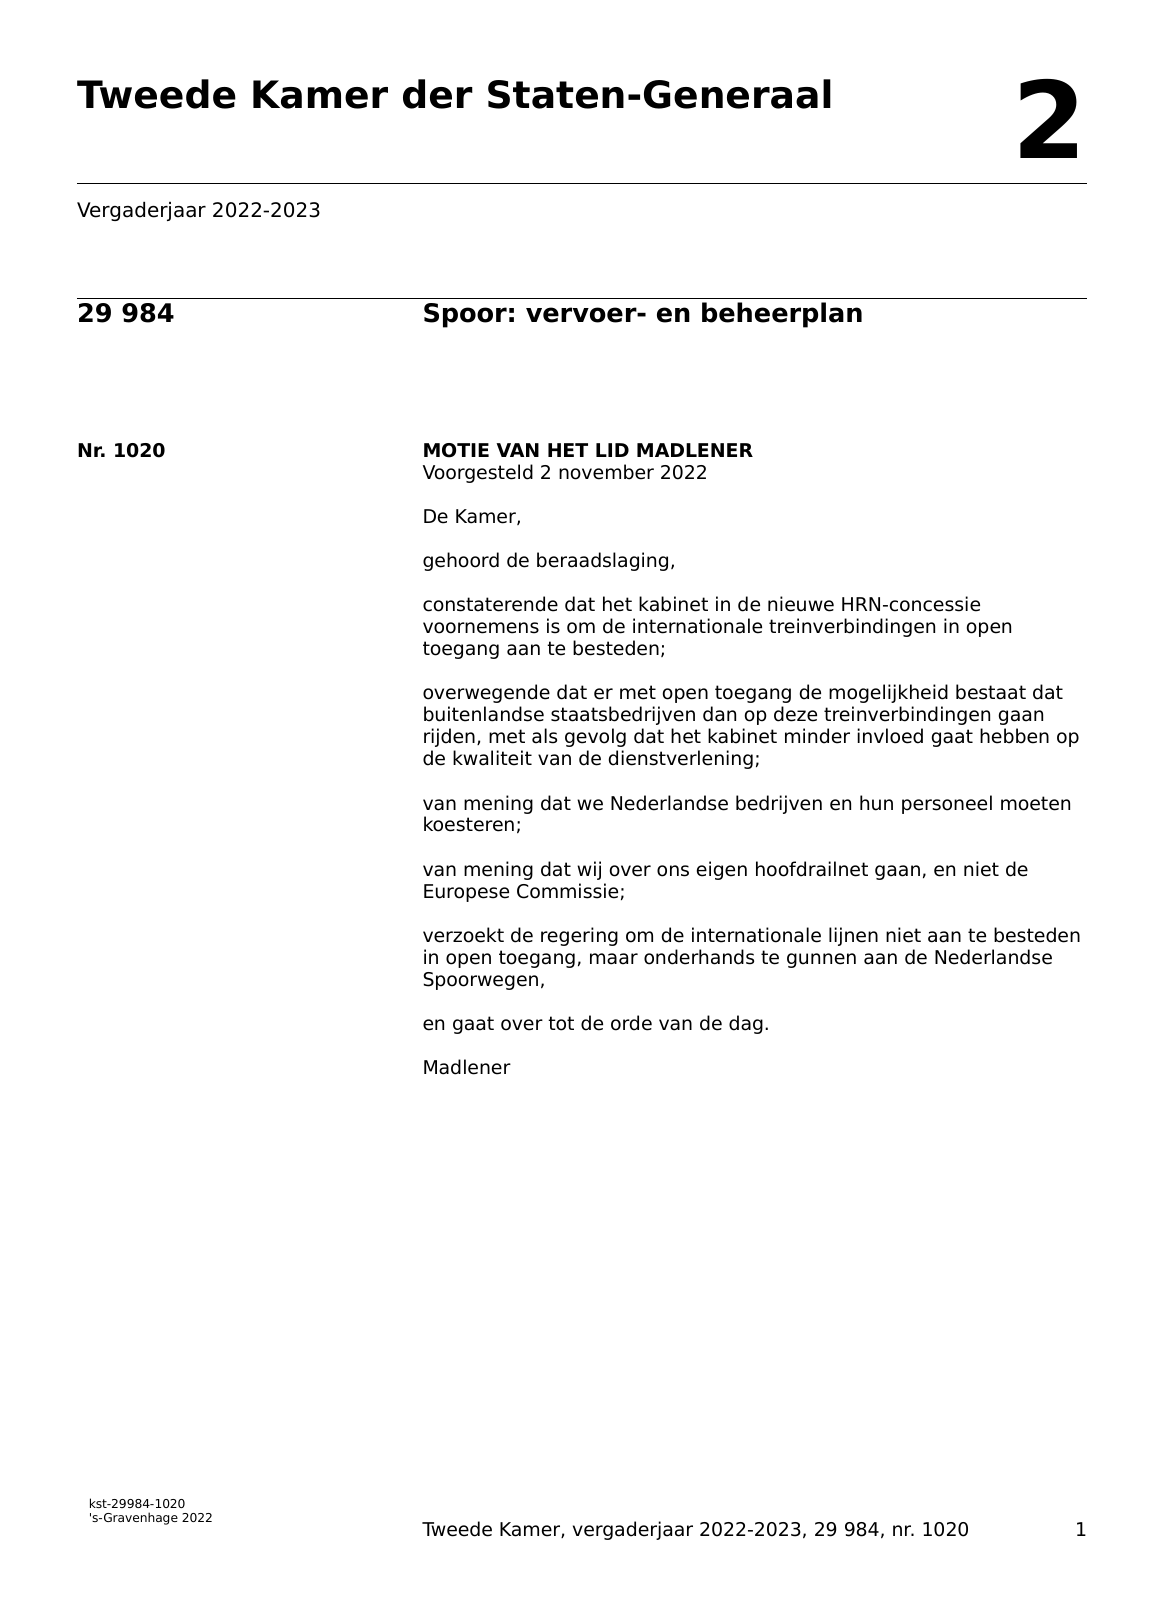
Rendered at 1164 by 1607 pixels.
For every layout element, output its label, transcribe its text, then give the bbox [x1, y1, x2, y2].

table_cell Vergaderjaar 2022-2023 [77, 184, 1087, 298]
text van mening dat wij over ons eigen hoofdrailnet gaan, en niet de Europese Commissie; [422, 858, 1087, 902]
text van mening dat we Nederlandse bedrijven en hun personeel moeten koesteren; [422, 792, 1087, 836]
text Voorgesteld 2 november 2022 [422, 462, 1087, 484]
text De Kamer, [422, 506, 1087, 528]
text constaterende dat het kabinet in de nieuwe HRN-concessie voornemens is om de internationale treinverbindingen in open toegang aan te besteden; [422, 594, 1087, 660]
subtitle Nr. 1020 MOTIE VAN HET LID MADLENER [77, 440, 1087, 462]
subtitle 29 984 Spoor: vervoer- en beheerplan [77, 299, 1087, 329]
text gehoord de beraadslaging, [422, 550, 1087, 572]
text overwegende dat er met open toegang de mogelijkheid bestaat dat buitenlandse staatsbedrijven dan op deze treinverbindingen gaan rijden, met als gevolg dat het kabinet minder invloed gaat hebben op de kwaliteit van de dienstverlening; [422, 682, 1087, 770]
table_header 2 [886, 59, 1087, 183]
text verzoekt de regering om de internationale lijnen niet aan te besteden in open toegang, maar onderhands te gunnen aan de Nederlandse Spoorwegen, [422, 925, 1087, 991]
table_header Tweede Kamer der Staten-Generaal [77, 59, 886, 183]
text 's-Gravenhage 2022 [88, 1511, 323, 1525]
text kst-29984-1020 [88, 1497, 323, 1511]
text en gaat over tot de orde van de dag. [422, 1013, 1087, 1035]
text Madlener [422, 1057, 1087, 1079]
